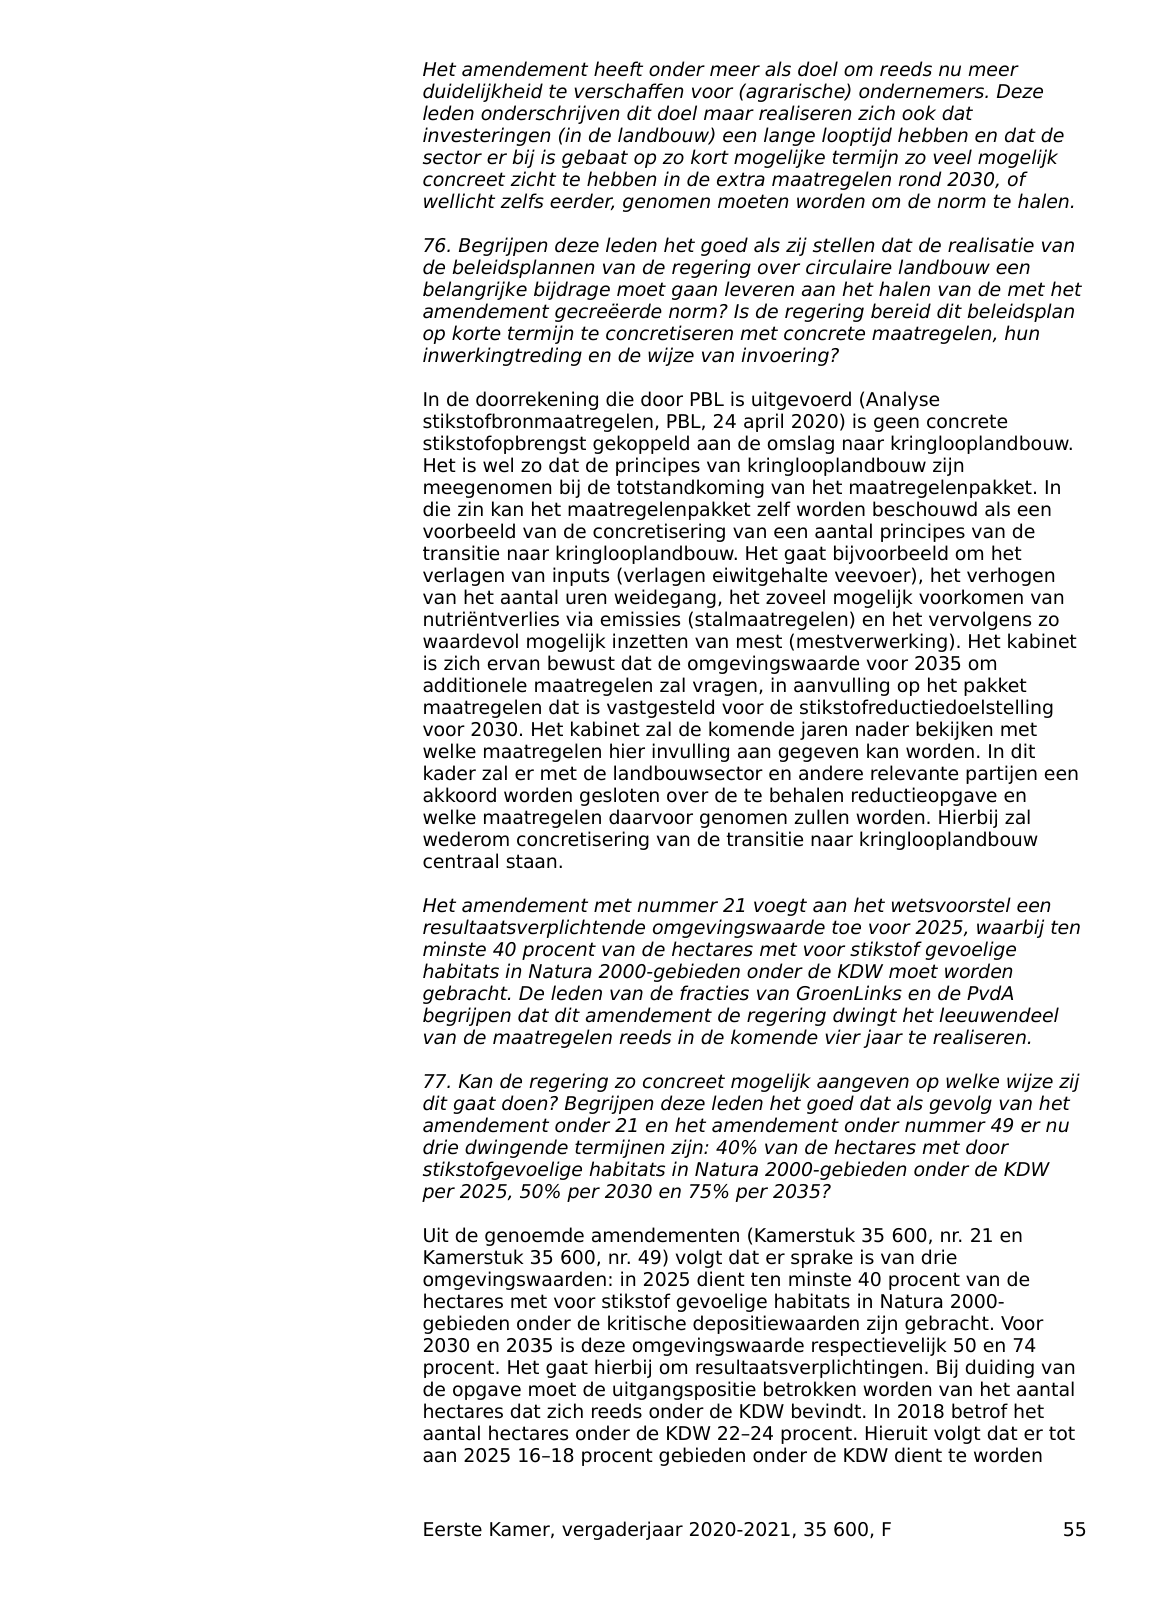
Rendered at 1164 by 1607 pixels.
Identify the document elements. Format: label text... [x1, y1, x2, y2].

text Uit de genoemde amendementen (Kamerstuk 35 600, nr. 21 en Kamerstuk 35 600, nr. 49) volgt dat er sprake is van drie omgevingswaarden: in 2025 dient ten minste 40 procent van de hectares met voor stikstof gevoelige habitats in Natura 2000-gebieden onder de kritische depositiewaarden zijn gebracht. Voor 2030 en 2035 is deze omgevingswaarde respectievelijk 50 en 74 procent. Het gaat hierbij om resultaatsverplichtingen. Bij duiding van de opgave moet de uitgangspositie betrokken worden van het aantal hectares dat zich reeds onder de KDW bevindt. In 2018 betrof het aantal hectares onder de KDW 22–24 procent. Hieruit volgt dat er tot aan 2025 16–18 procent gebieden onder de KDW dient te worden [422, 1225, 1087, 1467]
text In de doorrekening die door PBL is uitgevoerd (Analyse stikstofbronmaatregelen, PBL, 24 april 2020) is geen concrete stikstofopbrengst gekoppeld aan de omslag naar kringlooplandbouw. Het is wel zo dat de principes van kringlooplandbouw zijn meegenomen bij de totstandkoming van het maatregelenpakket. In die zin kan het maatregelenpakket zelf worden beschouwd als een voorbeeld van de concretisering van een aantal principes van de transitie naar kringlooplandbouw. Het gaat bijvoorbeeld om het verlagen van inputs (verlagen eiwitgehalte veevoer), het verhogen van het aantal uren weidegang, het zoveel mogelijk voorkomen van nutriëntverlies via emissies (stalmaatregelen) en het vervolgens zo waardevol mogelijk inzetten van mest (mestverwerking). Het kabinet is zich ervan bewust dat de omgevingswaarde voor 2035 om additionele maatregelen zal vragen, in aanvulling op het pakket maatregelen dat is vastgesteld voor de stikstofreductiedoelstelling voor 2030. Het kabinet zal de komende jaren nader bekijken met welke maatregelen hier invulling aan gegeven kan worden. In dit kader zal er met de landbouwsector en andere relevante partijen een akkoord worden gesloten over de te behalen reductieopgave en welke maatregelen daarvoor genomen zullen worden. Hierbij zal wederom concretisering van de transitie naar kringlooplandbouw centraal staan. [422, 389, 1087, 873]
text Het amendement heeft onder meer als doel om reeds nu meer duidelijkheid te verschaffen voor (agrarische) ondernemers. Deze leden onderschrijven dit doel maar realiseren zich ook dat investeringen (in de landbouw) een lange looptijd hebben en dat de sector er bij is gebaat op zo kort mogelijke termijn zo veel mogelijk concreet zicht te hebben in de extra maatregelen rond 2030, of wellicht zelfs eerder, genomen moeten worden om de norm te halen. [422, 59, 1087, 213]
text Het amendement met nummer 21 voegt aan het wetsvoorstel een resultaatsverplichtende omgevingswaarde toe voor 2025, waarbij ten minste 40 procent van de hectares met voor stikstof gevoelige habitats in Natura 2000-gebieden onder de KDW moet worden gebracht. De leden van de fracties van GroenLinks en de PvdA begrijpen dat dit amendement de regering dwingt het leeuwendeel van de maatregelen reeds in de komende vier jaar te realiseren. [422, 895, 1087, 1049]
text 77. Kan de regering zo concreet mogelijk aangeven op welke wijze zij dit gaat doen? Begrijpen deze leden het goed dat als gevolg van het amendement onder 21 en het amendement onder nummer 49 er nu drie dwingende termijnen zijn: 40% van de hectares met door stikstofgevoelige habitats in Natura 2000-gebieden onder de KDW per 2025, 50% per 2030 en 75% per 2035? [422, 1071, 1087, 1203]
text 76. Begrijpen deze leden het goed als zij stellen dat de realisatie van de beleidsplannen van de regering over circulaire landbouw een belangrijke bijdrage moet gaan leveren aan het halen van de met het amendement gecreëerde norm? Is de regering bereid dit beleidsplan op korte termijn te concretiseren met concrete maatregelen, hun inwerkingtreding en de wijze van invoering? [422, 235, 1087, 367]
